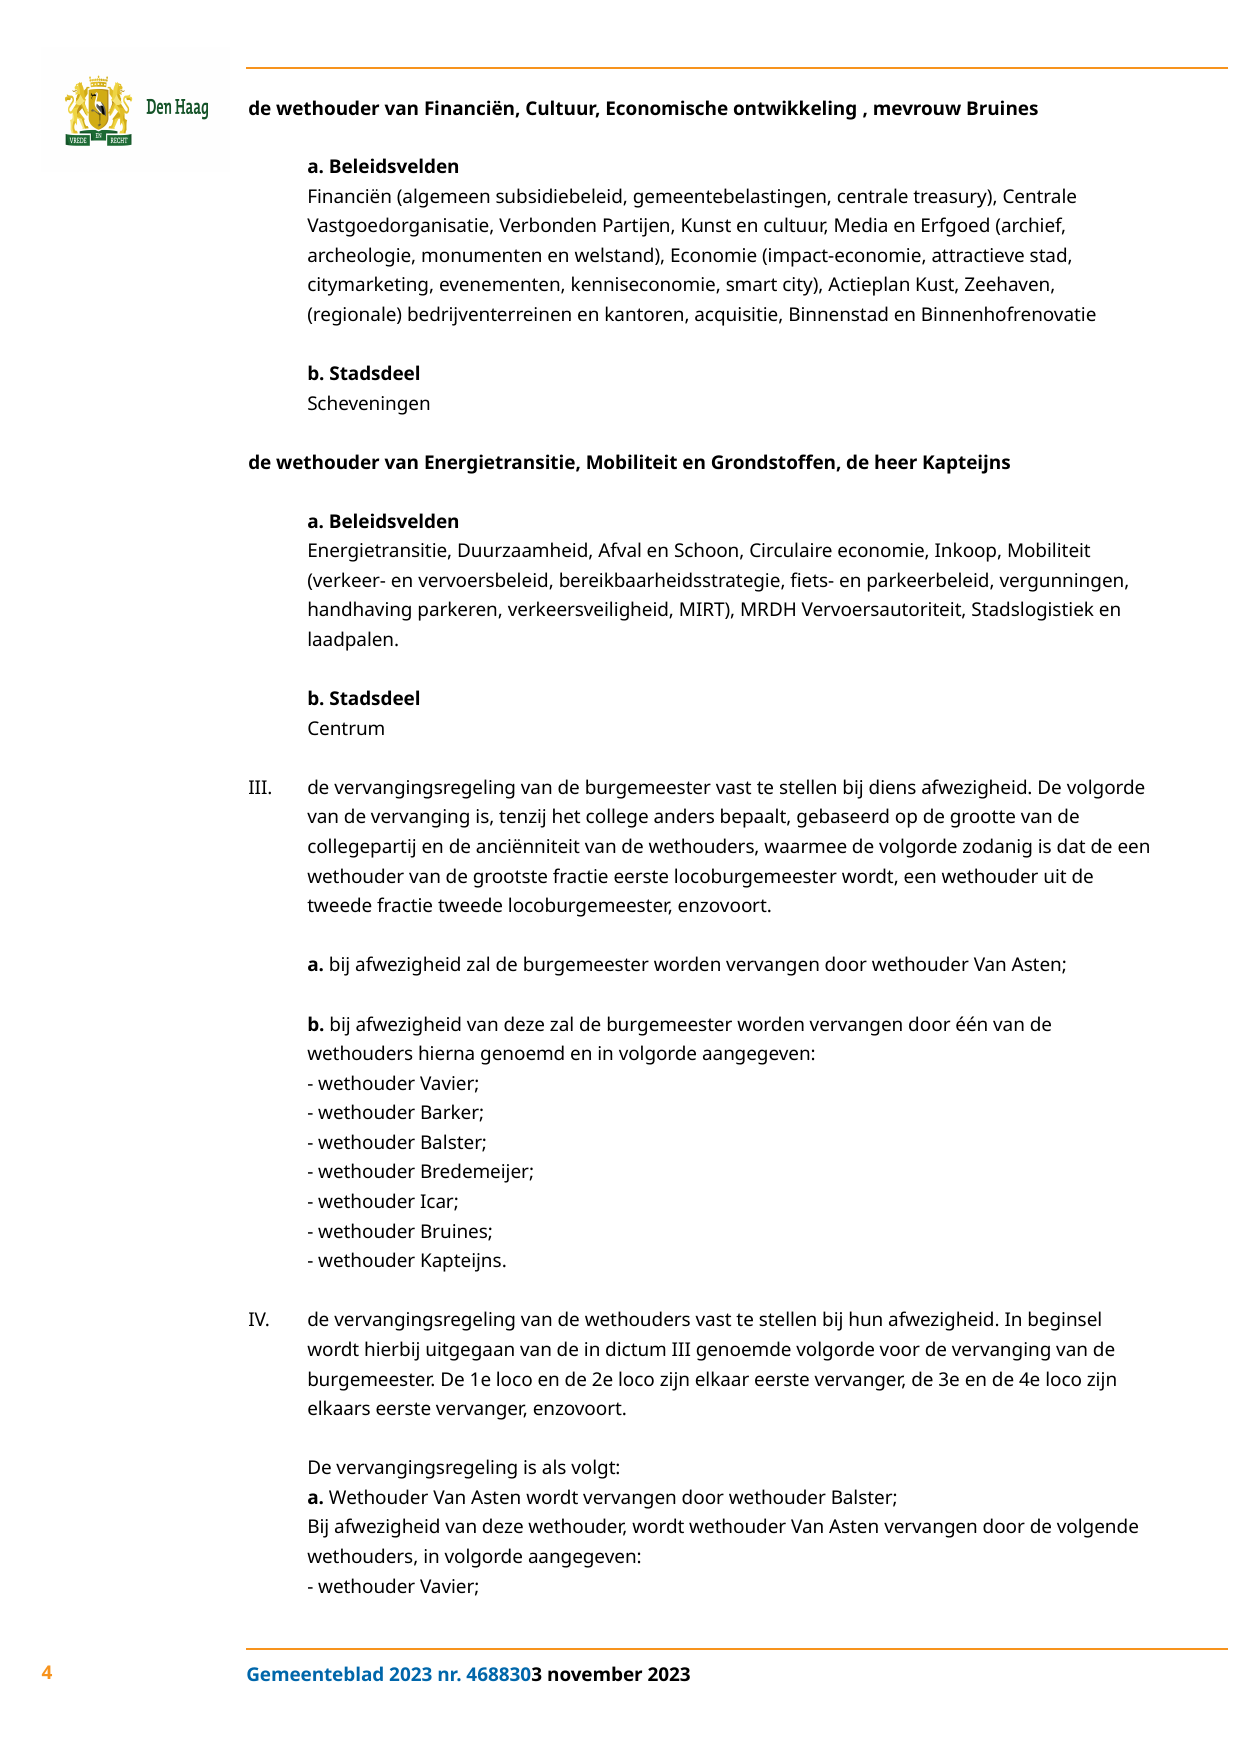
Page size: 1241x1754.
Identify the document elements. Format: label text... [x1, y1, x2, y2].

list Financiën (algemeen subsidiebeleid, gemeentebelastingen, centrale treasury), Centrale Vastgoedorganisatie, Verbonden Partijen, Kunst en cultuur, Media en Erfgoed (archief, archeologie, monumenten en welstand), Economie (impact-economie, attractieve stad, citymarketing, evenementen, kenniseconomie, smart city), Actieplan Kust, Zeehaven, (regionale) bedrijventerreinen en kantoren, acquisitie, Binnenstad en Binnenhofrenovatie [248, 183, 1152, 327]
list - wethouder Vavier; [248, 1573, 1152, 1598]
list - wethouder Bredemeijer; [248, 1159, 1152, 1184]
list - wethouder Barker; [248, 1099, 1152, 1125]
list Energietransitie, Duurzaamheid, Afval en Schoon, Circulaire economie, Inkoop, Mobiliteit (verkeer- en vervoersbeleid, bereikbaarheidsstrategie, fiets- en parkeerbeleid, vergunningen, handhaving parkeren, verkeersveiligheid, MIRT), MRDH Vervoersautoriteit, Stadslogistiek en laadpalen. [248, 537, 1152, 652]
list De vervangingsregeling is als volgt: [248, 1454, 1152, 1480]
list b. Stadsdeel [248, 685, 1152, 711]
list a. Beleidsvelden [248, 508, 1152, 533]
list Scheveningen [248, 390, 1152, 416]
table_header de wethouder van Financiën, Cultuur, Economische ontwikkeling , mevrouw Bruines [248, 95, 1152, 121]
picture [41, 47, 231, 172]
list Centrum [248, 715, 1152, 741]
list a. Wethouder Van Asten wordt vervangen door wethouder Balster; [248, 1484, 1152, 1510]
table_header de wethouder van Energietransitie, Mobiliteit en Grondstoffen, de heer Kapteijns [248, 449, 1152, 475]
list a. Beleidsvelden [248, 153, 1152, 179]
list Bij afwezigheid van deze wethouder, wordt wethouder Van Asten vervangen door de volgende wethouders, in volgorde aangegeven: [248, 1514, 1152, 1569]
list - wethouder Balster; [248, 1129, 1152, 1155]
list - wethouder Kapteijns. [248, 1247, 1152, 1273]
list b. Stadsdeel [248, 360, 1152, 386]
list b. bij afwezigheid van deze zal de burgemeester worden vervangen door één van de wethouders hierna genoemd en in volgorde aangegeven: [248, 1011, 1152, 1066]
list de vervangingsregeling van de wethouders vast te stellen bij hun afwezigheid. In beginsel wordt hierbij uitgegaan van de in dictum III genoemde volgorde voor de vervanging van de burgemeester. De 1e loco en de 2e loco zijn elkaar eerste vervanger, de 3e en de 4e loco zijn elkaars eerste vervanger, enzovoort. [248, 1307, 1152, 1421]
list a. bij afwezigheid zal de burgemeester worden vervangen door wethouder Van Asten; [248, 952, 1152, 977]
list de vervangingsregeling van de burgemeester vast te stellen bij diens afwezigheid. De volgorde van de vervanging is, tenzij het college anders bepaalt, gebaseerd op de grootte van de collegepartij en de anciënniteit van de wethouders, waarmee de volgorde zodanig is dat de een wethouder van de grootste fractie eerste locoburgemeester wordt, een wethouder uit de tweede fractie tweede locoburgemeester, enzovoort. [248, 774, 1152, 918]
list - wethouder Vavier; [248, 1070, 1152, 1096]
list - wethouder Bruines; [248, 1218, 1152, 1243]
list - wethouder Icar; [248, 1188, 1152, 1214]
